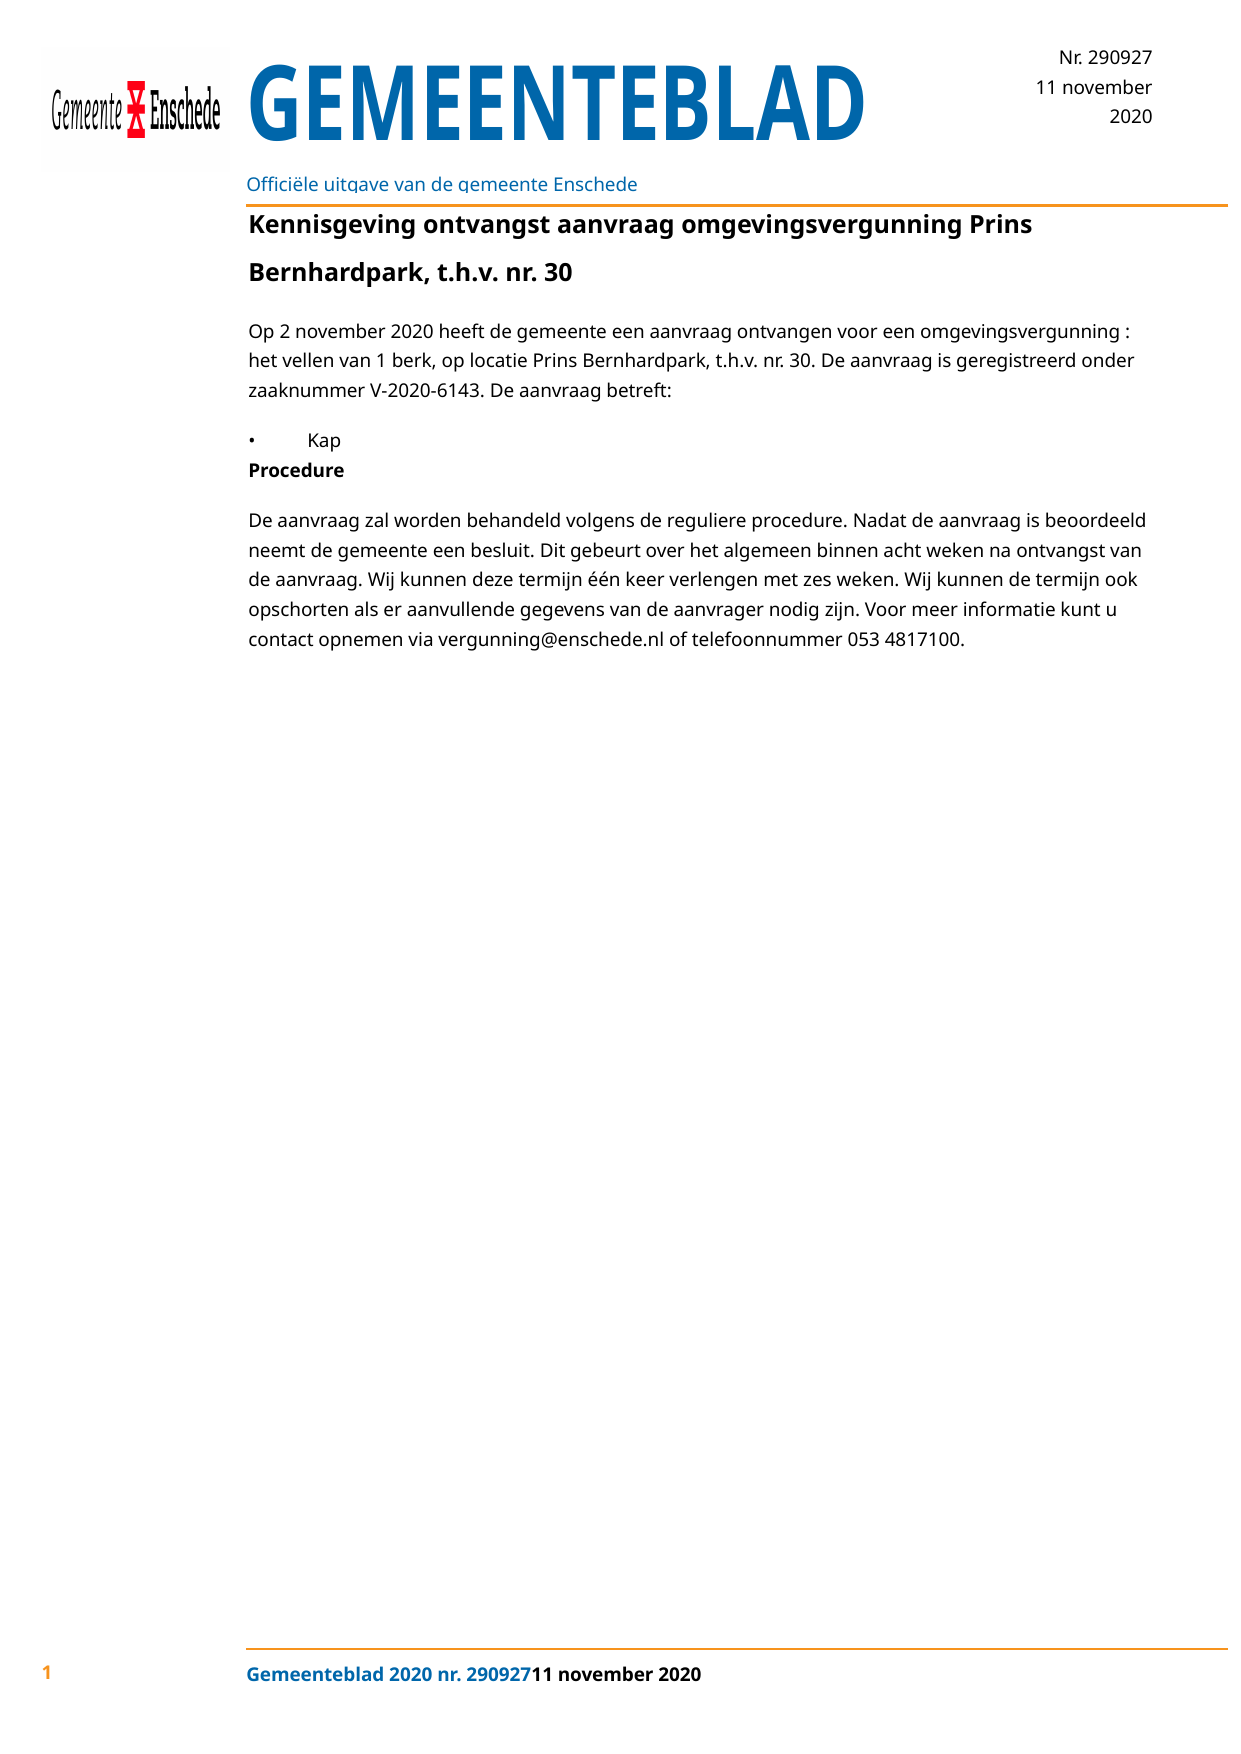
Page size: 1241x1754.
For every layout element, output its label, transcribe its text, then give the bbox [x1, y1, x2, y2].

text Op 2 november 2020 heeft de gemeente een aanvraag ontvangen voor een omgevingsvergunning : het vellen van 1 berk, op locatie Prins Bernhardpark, t.h.v. nr. 30. De aanvraag is geregistreerd onder zaaknummer V-2020-6143. De aanvraag betreft: [248, 318, 1152, 403]
text Procedure [248, 457, 1152, 483]
text De aanvraag zal worden behandeld volgens de reguliere procedure. Nadat de aanvraag is beoordeeld neemt de gemeente een besluit. Dit gebeurt over het algemeen binnen acht weken na ontvangst van de aanvraag. Wij kunnen deze termijn één keer verlengen met zes weken. Wij kunnen de termijn ook opschorten als er aanvullende gegevens van de aanvrager nodig zijn. Voor meer informatie kunt u contact opnemen via vergunning@enschede.nl of telefoonnummer 053 4817100. [248, 507, 1152, 652]
list Kap [248, 427, 1152, 453]
text Kennisgeving ontvangst aanvraag omgevingsvergunning Prins Bernhardpark, t.h.v. nr. 30 [248, 207, 1152, 288]
picture [41, 47, 231, 172]
